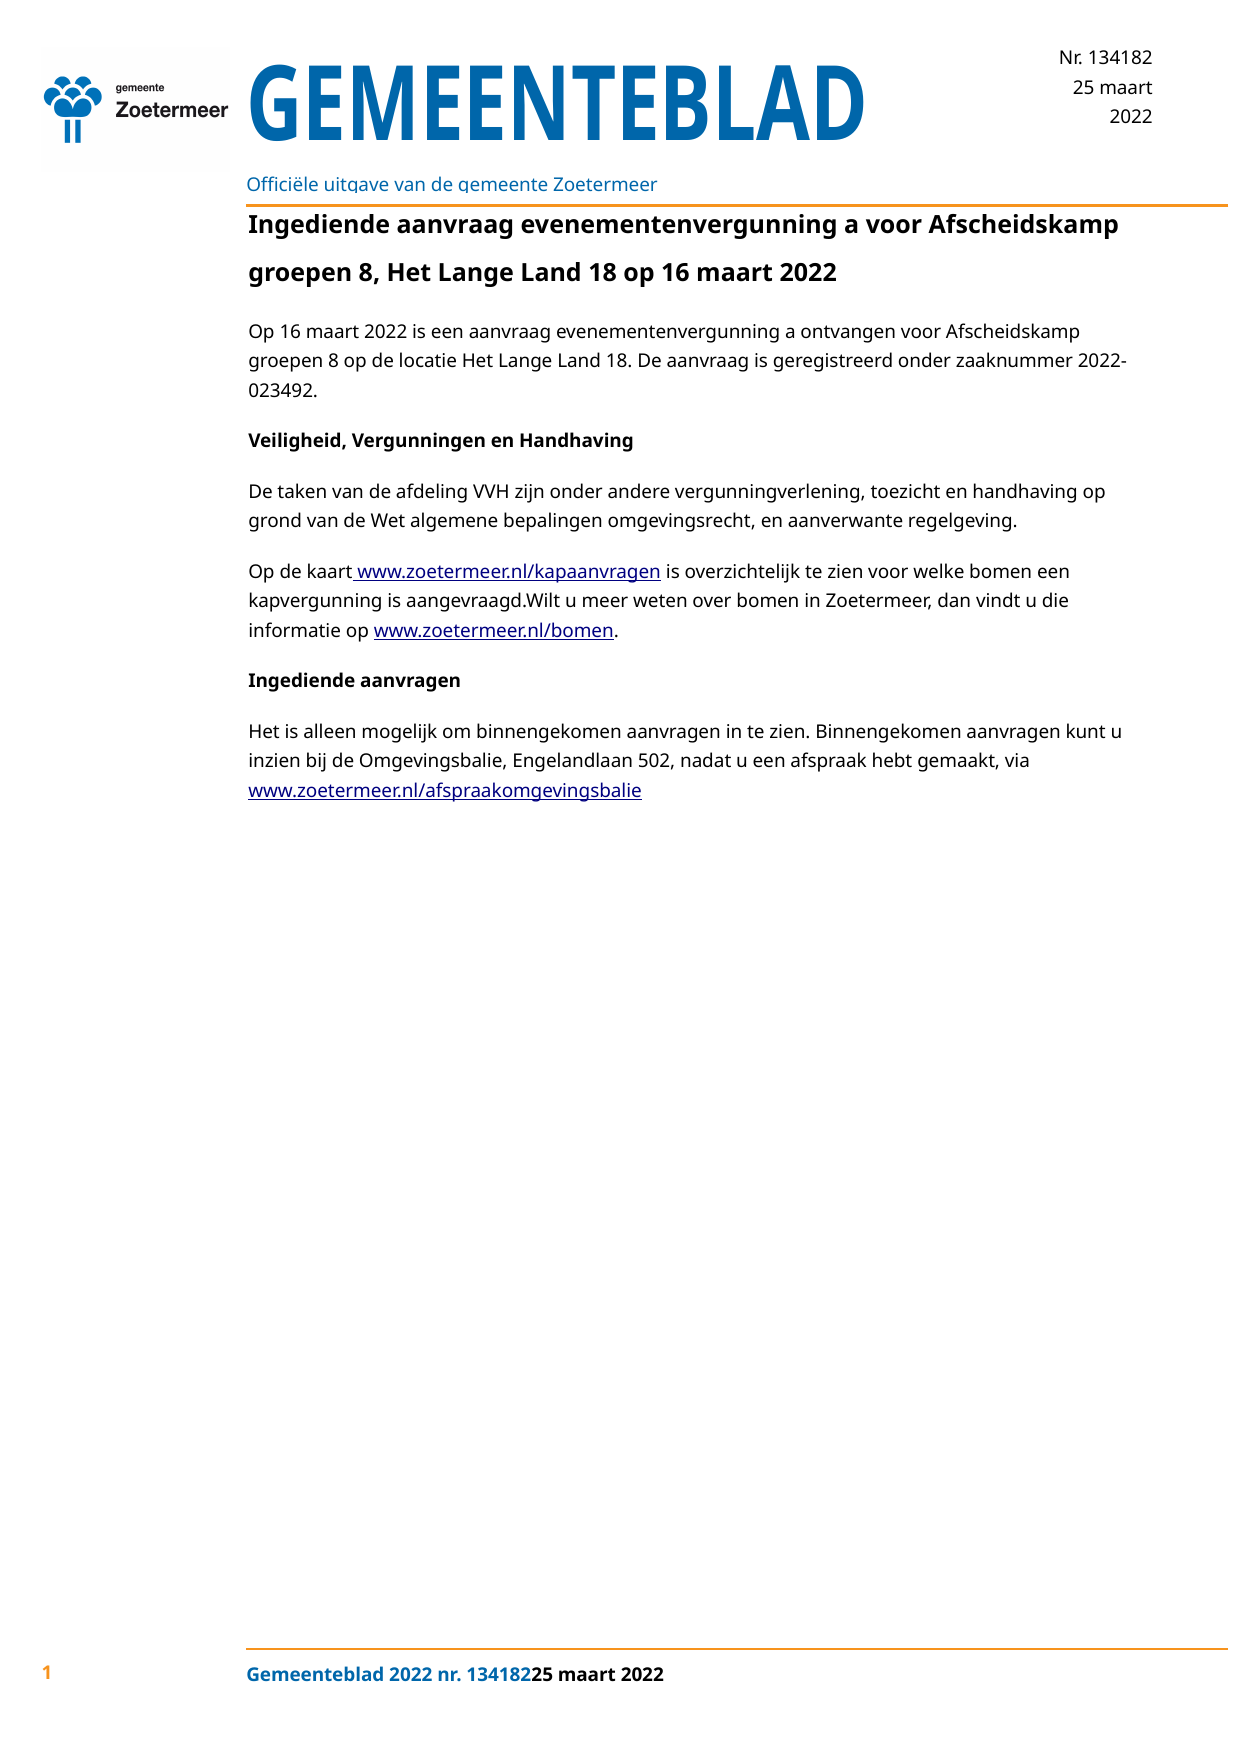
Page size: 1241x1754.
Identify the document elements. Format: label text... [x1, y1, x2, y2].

text Ingediende aanvraag evenementenvergunning a voor Afscheidskamp groepen 8, Het Lange Land 18 op 16 maart 2022 [248, 207, 1152, 288]
text Het is alleen mogelijk om binnengekomen aanvragen in te zien. Binnengekomen aanvragen kunt u inzien bij de Omgevingsbalie, Engelandlaan 502, nadat u een afspraak hebt gemaakt, via www.zoetermeer.nl/afspraakomgevingsbalie [248, 718, 1152, 803]
text Op 16 maart 2022 is een aanvraag evenementenvergunning a ontvangen voor Afscheidskamp groepen 8 op de locatie Het Lange Land 18. De aanvraag is geregistreerd onder zaaknummer 2022-023492. [248, 318, 1152, 403]
text Op de kaart www.zoetermeer.nl/kapaanvragen is overzichtelijk te zien voor welke bomen een kapvergunning is aangevraagd.Wilt u meer weten over bomen in Zoetermeer, dan vindt u die informatie op www.zoetermeer.nl/bomen. [248, 558, 1152, 643]
text Veiligheid, Vergunningen en Handhaving [248, 427, 1152, 453]
text Ingediende aanvragen [248, 667, 1152, 693]
text De taken van de afdeling VVH zijn onder andere vergunningverlening, toezicht en handhaving op grond van de Wet algemene bepalingen omgevingsrecht, en aanverwante regelgeving. [248, 478, 1152, 533]
picture [41, 47, 231, 172]
